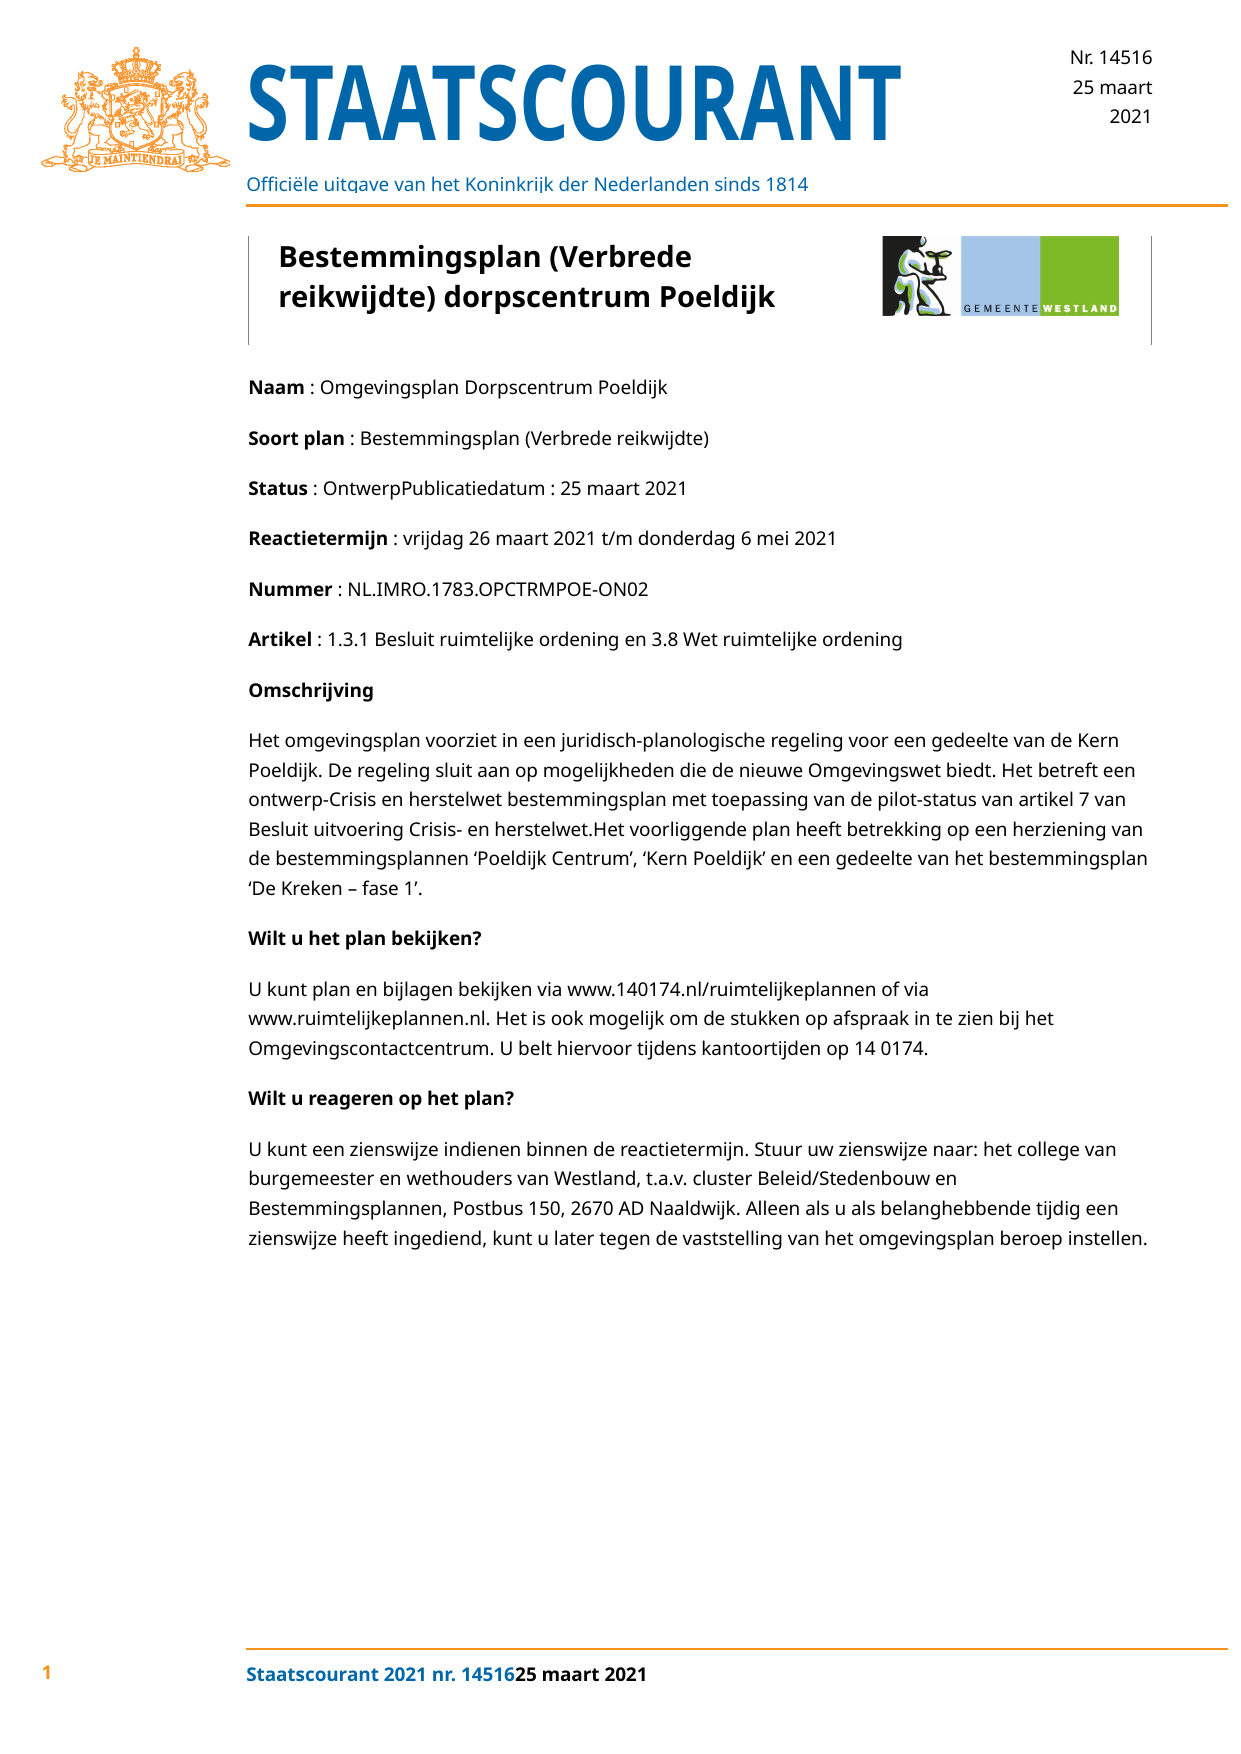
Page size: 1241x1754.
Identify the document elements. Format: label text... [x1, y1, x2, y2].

text Reactietermijn : vrijdag 26 maart 2021 t/m donderdag 6 mei 2021 [248, 526, 1152, 551]
picture [882, 236, 1119, 316]
text Wilt u reageren op het plan? [248, 1086, 1152, 1111]
text Omschrijving [248, 677, 1152, 702]
text Soort plan : Bestemmingsplan (Verbrede reikwijdte) [248, 425, 1152, 450]
text Wilt u het plan bekijken? [248, 926, 1152, 951]
picture [41, 47, 231, 172]
text Status : OntwerpPublicatiedatum : 25 maart 2021 [248, 475, 1152, 501]
text U kunt plan en bijlagen bekijken via www.140174.nl/ruimtelijkeplannen of via www.ruimtelijkeplannen.nl. Het is ook mogelijk om de stukken op afspraak in te zien bij het Omgevingscontactcentrum. U belt hiervoor tijdens kantoortijden op 14 0174. [248, 976, 1152, 1061]
text Artikel : 1.3.1 Besluit ruimtelijke ordening en 3.8 Wet ruimtelijke ordening [248, 626, 1152, 652]
table_header Bestemmingsplan (Verbrede reikwijdte) dorpscentrum Poeldijk [249, 236, 850, 345]
text U kunt een zienswijze indienen binnen de reactietermijn. Stuur uw zienswijze naar: het college van burgemeester en wethouders van Westland, t.a.v. cluster Beleid/Stedenbouw en Bestemmingsplannen, Postbus 150, 2670 AD Naaldwijk. Alleen als u als belanghebbende tijdig een zienswijze heeft ingediend, kunt u later tegen de vaststelling van het omgevingsplan beroep instellen. [248, 1136, 1152, 1250]
text Nummer : NL.IMRO.1783.OPCTRMPOE-ON02 [248, 576, 1152, 602]
text Naam : Omgevingsplan Dorpscentrum Poeldijk [248, 374, 1152, 400]
text Het omgevingsplan voorziet in een juridisch-planologische regeling voor een gedeelte van de Kern Poeldijk. De regeling sluit aan op mogelijkheden die de nieuwe Omgevingswet biedt. Het betreft een ontwerp-Crisis en herstelwet bestemmingsplan met toepassing van de pilot-status van artikel 7 van Besluit uitvoering Crisis- en herstelwet.Het voorliggende plan heeft betrekking op een herziening van de bestemmingsplannen ‘Poeldijk Centrum’, ‘Kern Poeldijk’ en een gedeelte van het bestemmingsplan ‘De Kreken – fase 1’. [248, 727, 1152, 901]
table_header [850, 236, 1151, 345]
